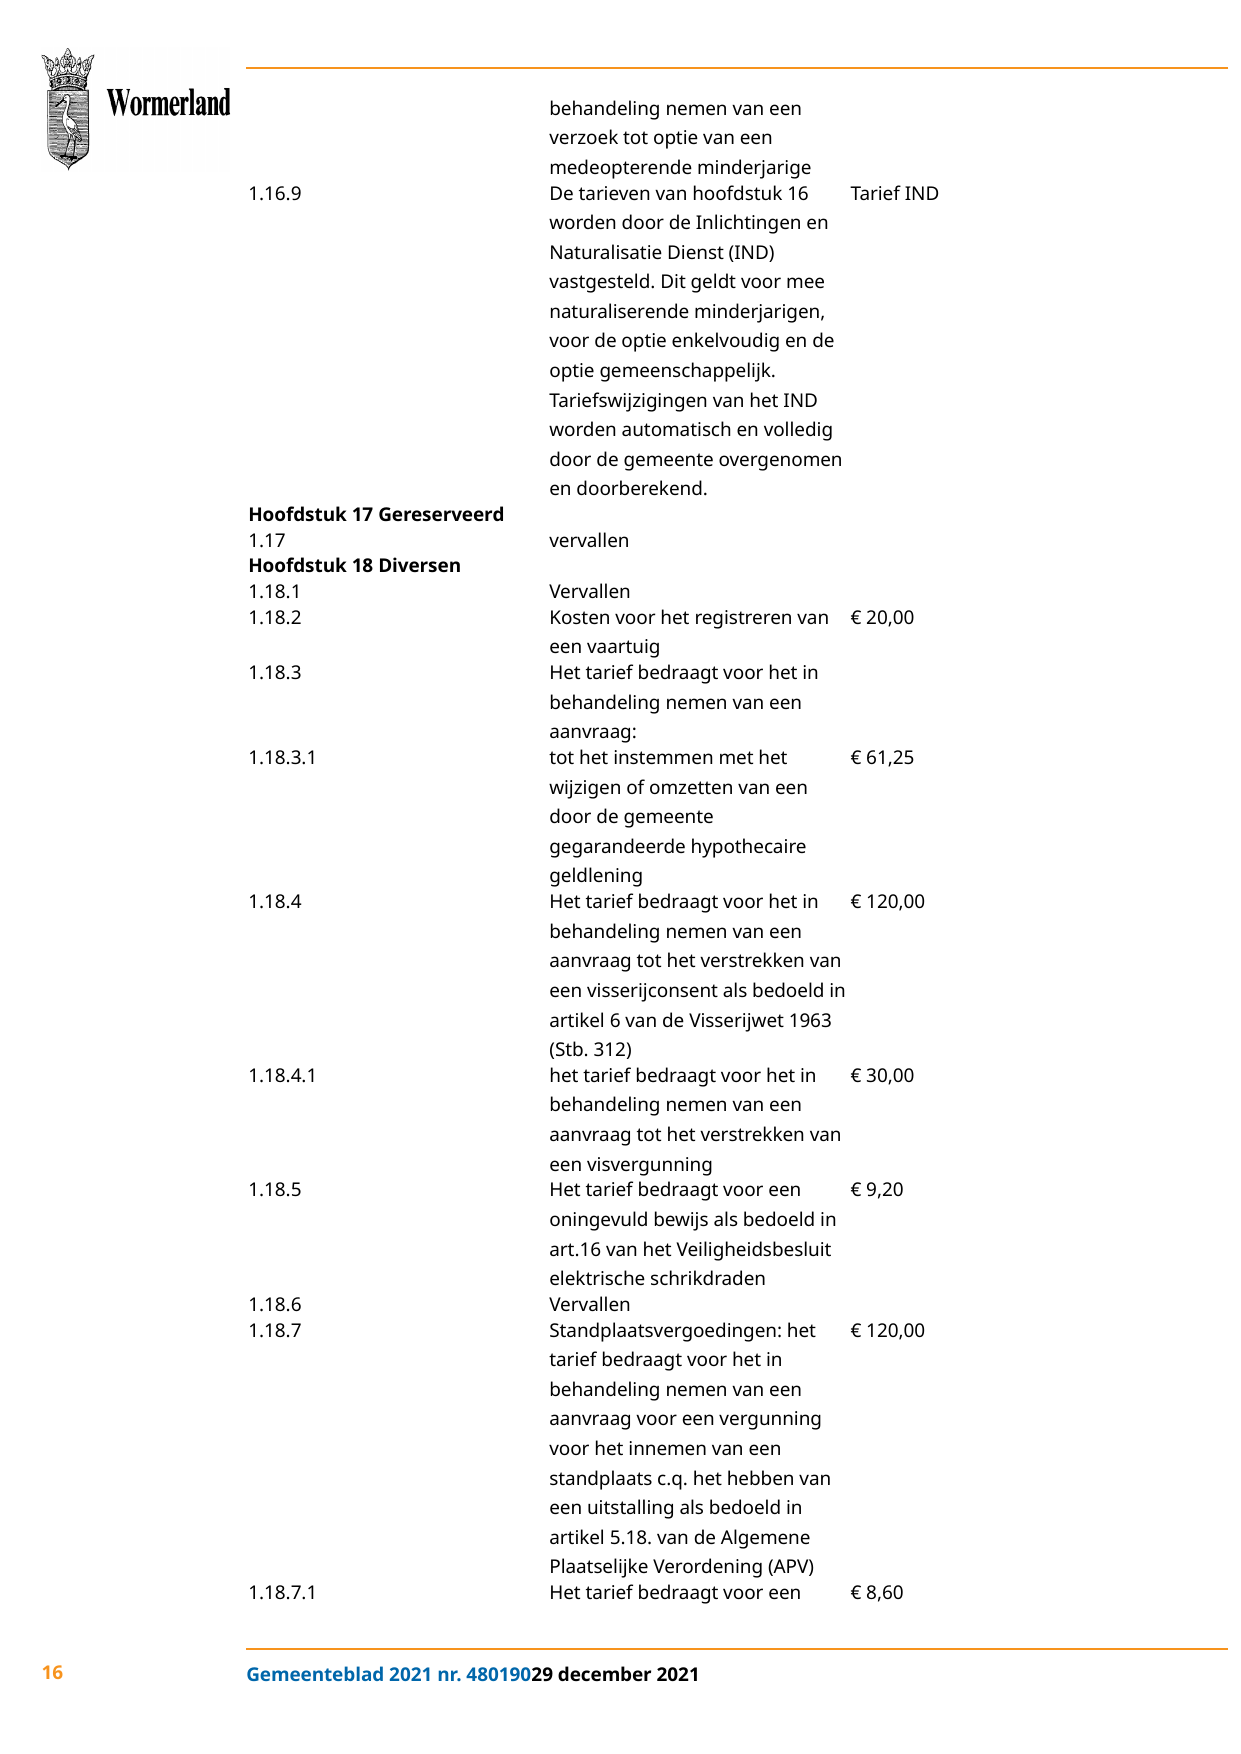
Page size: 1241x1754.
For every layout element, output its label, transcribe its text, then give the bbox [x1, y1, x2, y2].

table_cell € 61,25 [850, 744, 1152, 888]
table_cell 1.18.3.1 [248, 744, 549, 888]
table_cell Kosten voor het registreren van een vaartuig [549, 604, 850, 659]
table_cell Hoofdstuk 18 Diversen [248, 553, 1152, 578]
table_cell [850, 1291, 1152, 1317]
table_cell Het tarief bedraagt voor een oningevuld bewijs als bedoeld in art.16 van het Veiligheidsbesluit elektrische schrikdraden [549, 1177, 850, 1291]
table_cell € 8,60 [850, 1579, 1152, 1605]
table_cell De tarieven van hoofdstuk 16 worden door de Inlichtingen en Naturalisatie Dienst (IND) vastgesteld. Dit geldt voor mee naturaliserende minderjarigen, voor de optie enkelvoudig en de optie gemeenschappelijk. Tariefswijzigingen van het IND worden automatisch en volledig door de gemeente overgenomen en doorberekend. [549, 180, 850, 501]
table_cell Het tarief bedraagt voor het in behandeling nemen van een aanvraag tot het verstrekken van een visserijconsent als bedoeld in artikel 6 van de Visserijwet 1963 (Stb. 312) [549, 889, 850, 1062]
table_cell [850, 660, 1152, 744]
table_cell 1.17 [248, 527, 549, 553]
table_cell 1.18.4.1 [248, 1062, 549, 1177]
table_cell [850, 95, 1152, 180]
picture [41, 47, 231, 172]
table_cell Vervallen [549, 579, 850, 604]
table_cell € 30,00 [850, 1062, 1152, 1177]
table_cell tot het instemmen met het wijzigen of omzetten van een door de gemeente gegarandeerde hypothecaire geldlening [549, 744, 850, 888]
table_cell 1.18.7 [248, 1317, 549, 1579]
table_cell 1.18.2 [248, 604, 549, 659]
table_cell vervallen [549, 527, 850, 553]
table_cell 1.18.6 [248, 1291, 549, 1317]
table_cell [850, 579, 1152, 604]
table_cell 1.18.1 [248, 579, 549, 604]
table_cell Standplaatsvergoedingen: het tarief bedraagt voor het in behandeling nemen van een aanvraag voor een vergunning voor het innemen van een standplaats c.q. het hebben van een uitstalling als bedoeld in artikel 5.18. van de Algemene Plaatselijke Verordening (APV) [549, 1317, 850, 1579]
table_cell 1.18.4 [248, 889, 549, 1062]
table_cell Het tarief bedraagt voor het in behandeling nemen van een aanvraag: [549, 660, 850, 744]
table_cell € 120,00 [850, 889, 1152, 1062]
table_cell [248, 95, 549, 180]
table_cell Tarief IND [850, 180, 1152, 501]
table_cell € 120,00 [850, 1317, 1152, 1579]
table_cell 1.16.9 [248, 180, 549, 501]
table_cell Hoofdstuk 17 Gereserveerd [248, 501, 1152, 527]
table_cell het tarief bedraagt voor het in behandeling nemen van een aanvraag tot het verstrekken van een visvergunning [549, 1062, 850, 1177]
table_cell € 20,00 [850, 604, 1152, 659]
table_cell [850, 527, 1152, 553]
table_cell behandeling nemen van een verzoek tot optie van een medeopterende minderjarige [549, 95, 850, 180]
table_cell Het tarief bedraagt voor een [549, 1579, 850, 1605]
table_cell 1.18.3 [248, 660, 549, 744]
table_cell 1.18.7.1 [248, 1579, 549, 1605]
table_cell Vervallen [549, 1291, 850, 1317]
table_cell € 9,20 [850, 1177, 1152, 1291]
table_cell 1.18.5 [248, 1177, 549, 1291]
